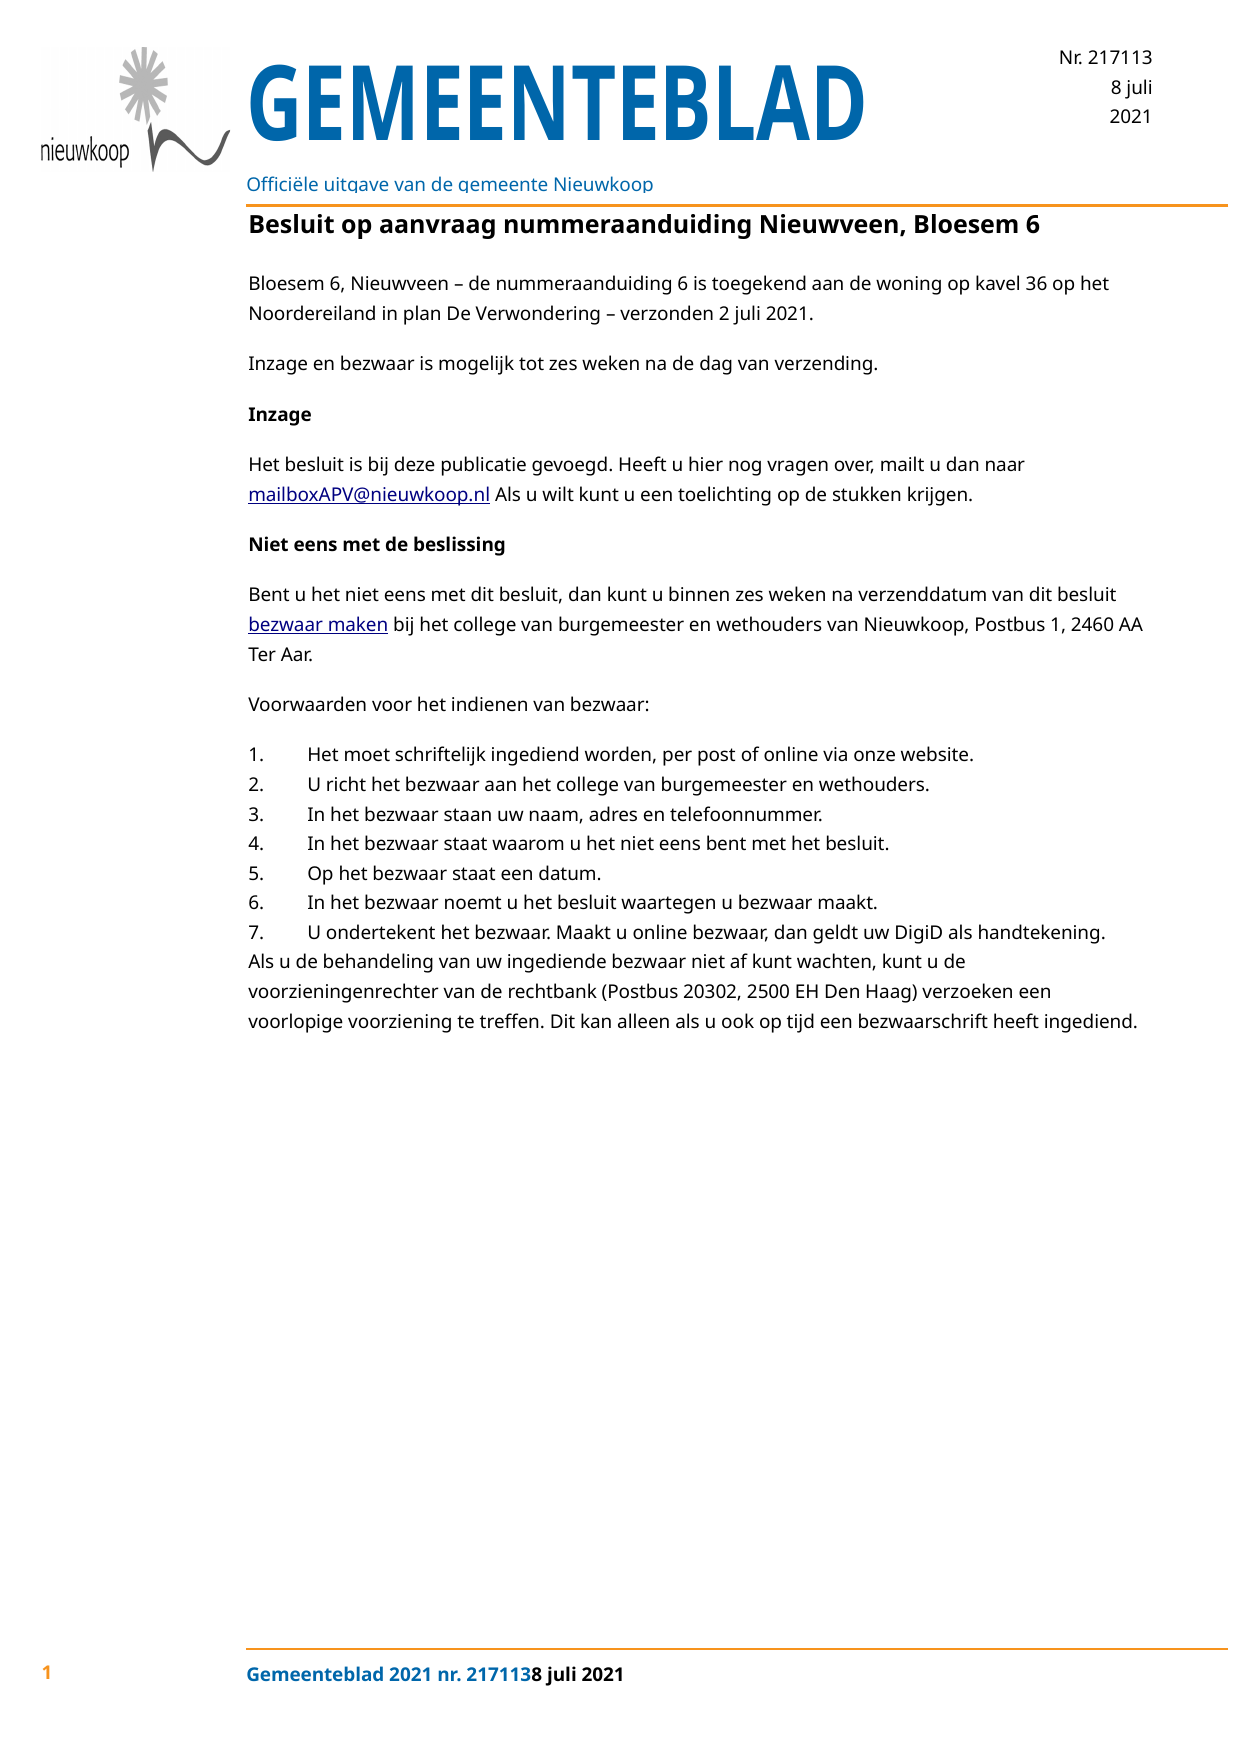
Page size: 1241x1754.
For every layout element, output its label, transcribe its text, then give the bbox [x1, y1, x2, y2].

list U ondertekent het bezwaar. Maakt u online bezwaar, dan geldt uw DigiD als handtekening. [248, 919, 1152, 945]
text Voorwaarden voor het indienen van bezwaar: [248, 691, 1152, 717]
list In het bezwaar staan uw naam, adres en telefoonnummer. [248, 801, 1152, 826]
text Bloesem 6, Nieuwveen – de nummeraanduiding 6 is toegekend aan de woning op kavel 36 op het Noordereiland in plan De Verwondering – verzonden 2 juli 2021. [248, 270, 1152, 326]
text Inzage [248, 401, 1152, 426]
list In het bezwaar staat waarom u het niet eens bent met het besluit. [248, 830, 1152, 856]
text Het besluit is bij deze publicatie gevoegd. Heeft u hier nog vragen over, mailt u dan naar mailboxAPV@nieuwkoop.nl Als u wilt kunt u een toelichting op de stukken krijgen. [248, 451, 1152, 506]
text Bent u het niet eens met dit besluit, dan kunt u binnen zes weken na verzenddatum van dit besluit bezwaar maken bij het college van burgemeester en wethouders van Nieuwkoop, Postbus 1, 2460 AA Ter Aar. [248, 582, 1152, 666]
list U richt het bezwaar aan het college van burgemeester en wethouders. [248, 771, 1152, 797]
text Besluit op aanvraag nummeraanduiding Nieuwveen, Bloesem 6 [248, 207, 1152, 241]
text Niet eens met de beslissing [248, 531, 1152, 557]
text Inzage en bezwaar is mogelijk tot zes weken na de dag van verzending. [248, 350, 1152, 376]
text Als u de behandeling van uw ingediende bezwaar niet af kunt wachten, kunt u de voorzieningenrechter van de rechtbank (Postbus 20302, 2500 EH Den Haag) verzoeken een voorlopige voorziening te treffen. Dit kan alleen als u ook op tijd een bezwaarschrift heeft ingediend. [248, 949, 1152, 1033]
picture [41, 47, 231, 172]
list Het moet schriftelijk ingediend worden, per post of online via onze website. [248, 742, 1152, 767]
list In het bezwaar noemt u het besluit waartegen u bezwaar maakt. [248, 889, 1152, 915]
list Op het bezwaar staat een datum. [248, 860, 1152, 886]
